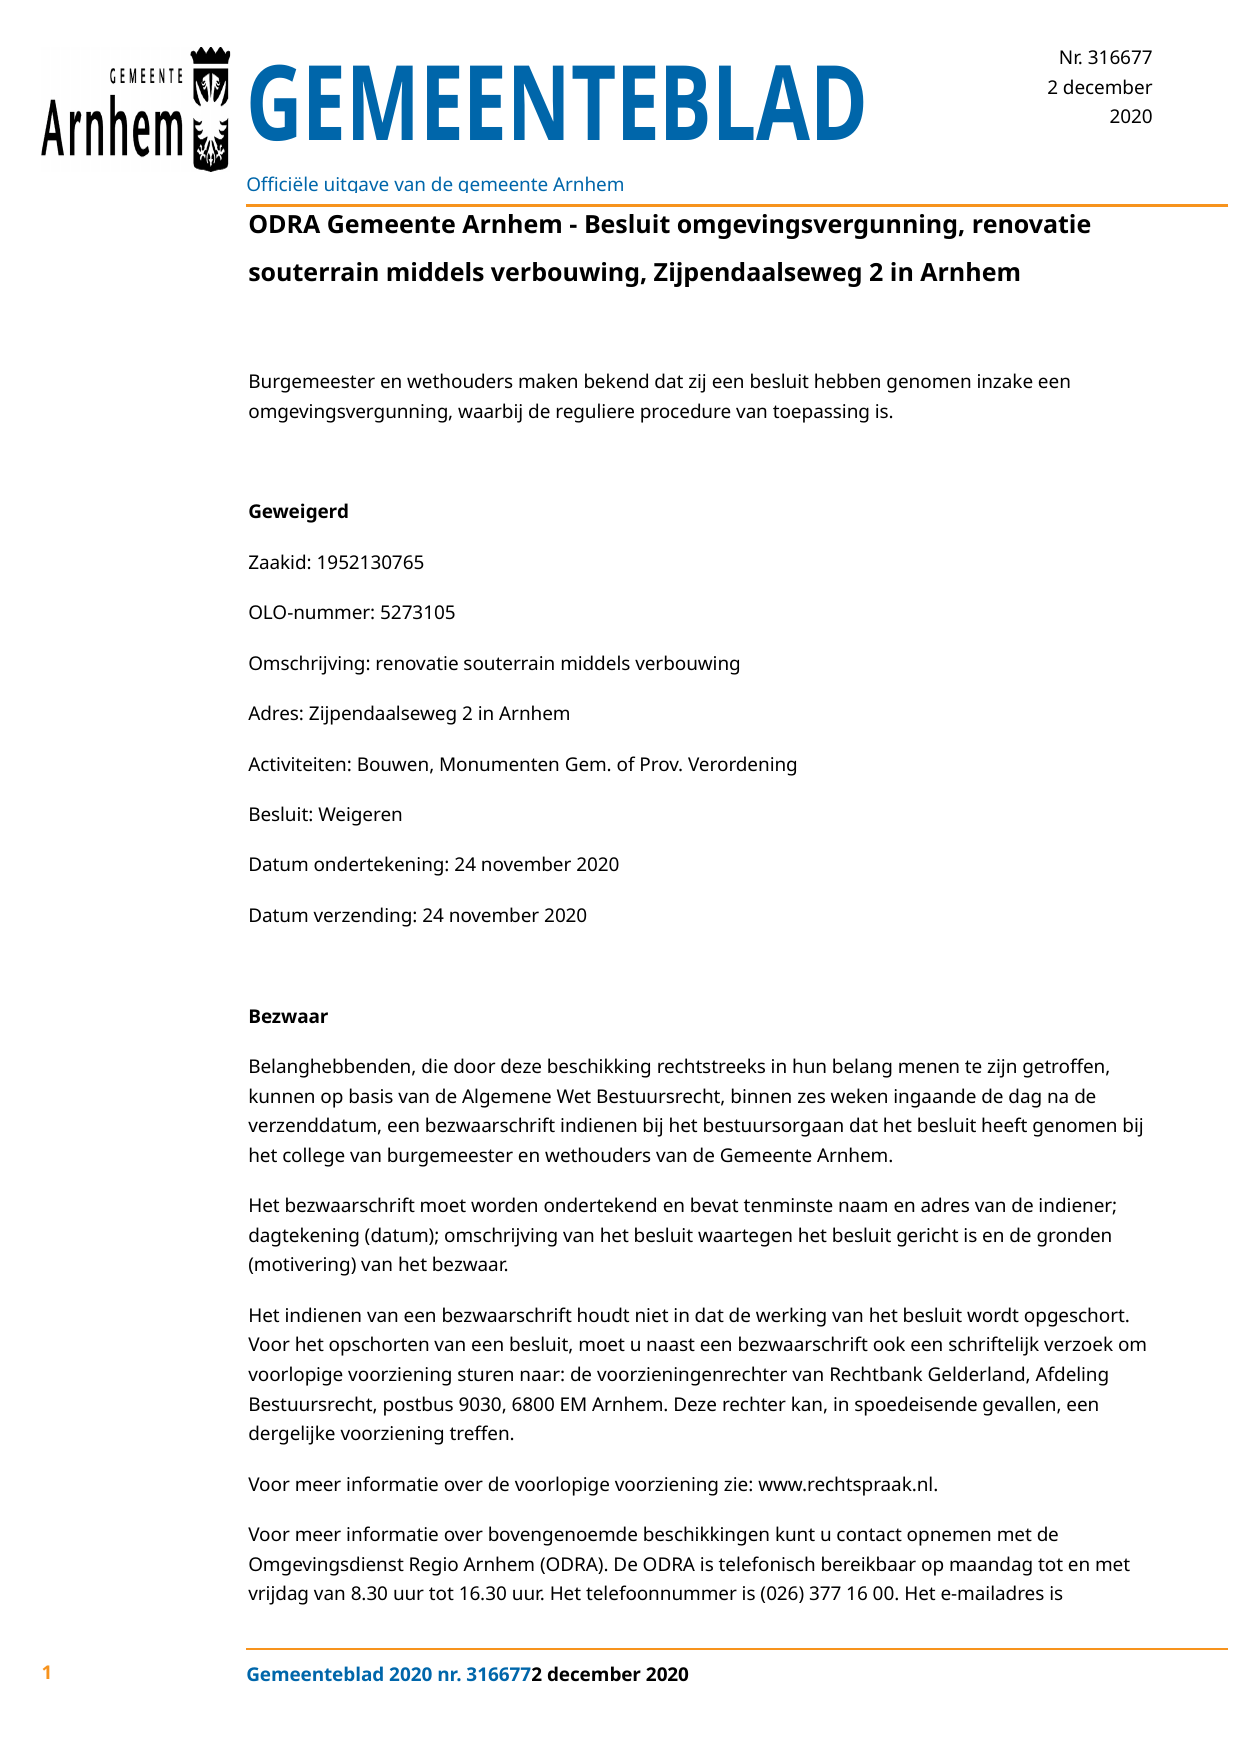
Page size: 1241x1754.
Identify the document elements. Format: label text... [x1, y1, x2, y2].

picture [41, 47, 231, 172]
text Het bezwaarschrift moet worden ondertekend en bevat tenminste naam en adres van de indiener; dagtekening (datum); omschrijving van het besluit waartegen het besluit gericht is en de gronden (motivering) van het bezwaar. [248, 1192, 1152, 1277]
text Activiteiten: Bouwen, Monumenten Gem. of Prov. Verordening [248, 751, 1152, 777]
text Datum verzending: 24 november 2020 [248, 902, 1152, 928]
text Zaakid: 1952130765 [248, 549, 1152, 575]
text Voor meer informatie over bovengenoemde beschikkingen kunt u contact opnemen met de Omgevingsdienst Regio Arnhem (ODRA). De ODRA is telefonisch bereikbaar op maandag tot en met vrijdag van 8.30 uur tot 16.30 uur. Het telefoonnummer is (026) 377 16 00. Het e-mailadres is [248, 1521, 1152, 1606]
text Belanghebbenden, die door deze beschikking rechtstreeks in hun belang menen te zijn getroffen, kunnen op basis van de Algemene Wet Bestuursrecht, binnen zes weken ingaande de dag na de verzenddatum, een bezwaarschrift indienen bij het bestuursorgaan dat het besluit heeft genomen bij het college van burgemeester en wethouders van de Gemeente Arnhem. [248, 1053, 1152, 1168]
text Geweigerd [248, 499, 1152, 524]
text Omschrijving: renovatie souterrain middels verbouwing [248, 650, 1152, 676]
text Bezwaar [248, 1003, 1152, 1029]
text Datum ondertekening: 24 november 2020 [248, 852, 1152, 877]
text OLO-nummer: 5273105 [248, 599, 1152, 625]
text Besluit: Weigeren [248, 801, 1152, 827]
text Adres: Zijpendaalseweg 2 in Arnhem [248, 700, 1152, 726]
text ODRA Gemeente Arnhem - Besluit omgevingsvergunning, renovatie souterrain middels verbouwing, Zijpendaalseweg 2 in Arnhem [248, 207, 1152, 288]
text Het indienen van een bezwaarschrift houdt niet in dat de werking van het besluit wordt opgeschort. Voor het opschorten van een besluit, moet u naast een bezwaarschrift ook een schriftelijk verzoek om voorlopige voorziening sturen naar: de voorzieningenrechter van Rechtbank Gelderland, Afdeling Bestuursrecht, postbus 9030, 6800 EM Arnhem. Deze rechter kan, in spoedeisende gevallen, een dergelijke voorziening treffen. [248, 1302, 1152, 1446]
text Voor meer informatie over de voorlopige voorziening zie: www.rechtspraak.nl. [248, 1471, 1152, 1497]
text Burgemeester en wethouders maken bekend dat zij een besluit hebben genomen inzake een omgevingsvergunning, waarbij de reguliere procedure van toepassing is. [248, 368, 1152, 424]
